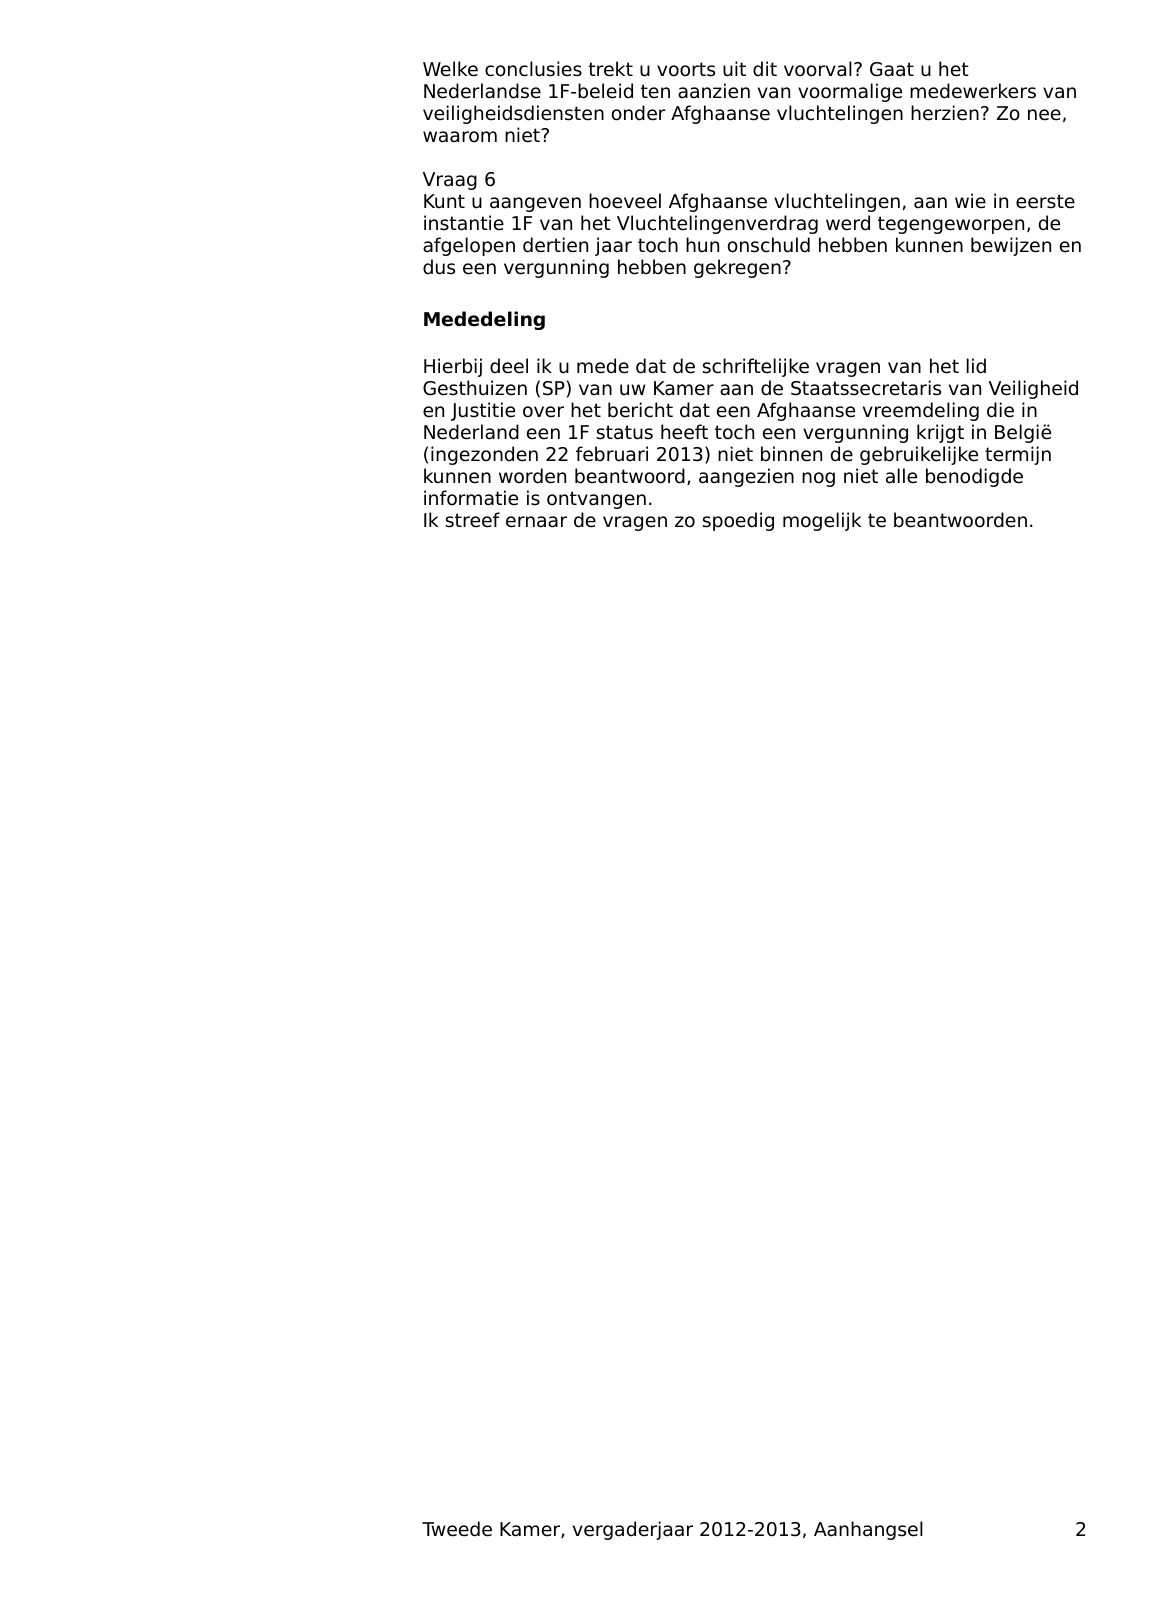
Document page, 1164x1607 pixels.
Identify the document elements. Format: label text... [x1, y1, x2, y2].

text Welke conclusies trekt u voorts uit dit voorval? Gaat u het Nederlandse 1F-beleid ten aanzien van voormalige medewerkers van veiligheidsdiensten onder Afghaanse vluchtelingen herzien? Zo nee, waarom niet? [422, 59, 1087, 147]
text Hierbij deel ik u mede dat de schriftelijke vragen van het lid Gesthuizen (SP) van uw Kamer aan de Staatssecretaris van Veiligheid en Justitie over het bericht dat een Afghaanse vreemdeling die in Nederland een 1F status heeft toch een vergunning krijgt in België (ingezonden 22 februari 2013) niet binnen de gebruikelijke termijn kunnen worden beantwoord, aangezien nog niet alle benodigde informatie is ontvangen. [422, 356, 1087, 510]
text Ik streef ernaar de vragen zo spoedig mogelijk te beantwoorden. [422, 510, 1087, 532]
text Vraag 6 [422, 169, 1087, 191]
text Kunt u aangeven hoeveel Afghaanse vluchtelingen, aan wie in eerste instantie 1F van het Vluchtelingenverdrag werd tegengeworpen, de afgelopen dertien jaar toch hun onschuld hebben kunnen bewijzen en dus een vergunning hebben gekregen? [422, 191, 1087, 279]
subtitle Mededeling [422, 309, 1087, 331]
